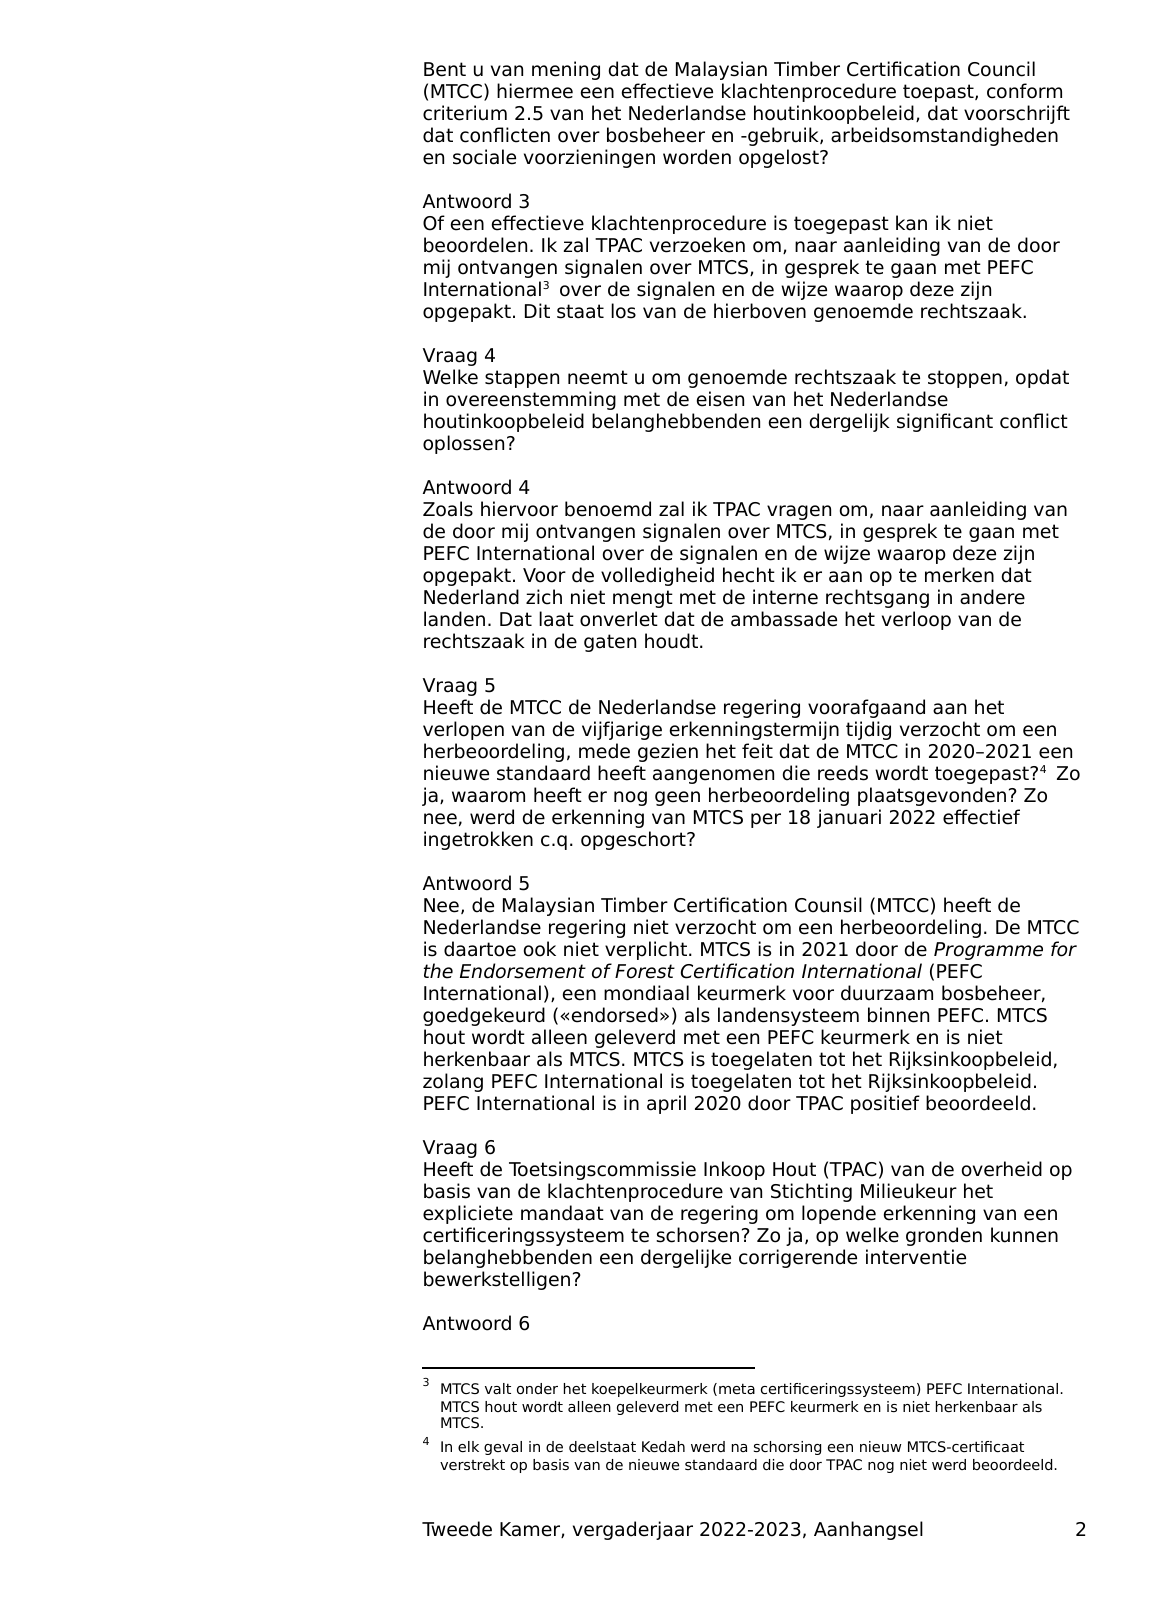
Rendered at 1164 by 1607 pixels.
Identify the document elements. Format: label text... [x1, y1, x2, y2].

text Antwoord 6 [422, 1313, 1087, 1335]
text Antwoord 3 [422, 191, 1087, 213]
text In elk geval in de deelstaat Kedah werd na schorsing een nieuw MTCS-certificaat verstrekt op basis van de nieuwe standaard die door TPAC nog niet werd beoordeeld. [422, 1435, 1087, 1474]
text Of een effectieve klachtenprocedure is toegepast kan ik niet beoordelen. Ik zal TPAC verzoeken om, naar aanleiding van de door mij ontvangen signalen over MTCS, in gesprek te gaan met PEFC International over de signalen en de wijze waarop deze zijn opgepakt. Dit staat los van de hierboven genoemde rechtszaak. [422, 213, 1087, 323]
text Vraag 6 [422, 1137, 1087, 1159]
text Antwoord 4 [422, 477, 1087, 499]
text Bent u van mening dat de Malaysian Timber Certification Council (MTCC) hiermee een effectieve klachtenprocedure toepast, conform criterium 2.5 van het Nederlandse houtinkoopbeleid, dat voorschrijft dat conflicten over bosbeheer en -gebruik, arbeidsomstandigheden en sociale voorzieningen worden opgelost? [422, 59, 1087, 169]
text Zoals hiervoor benoemd zal ik TPAC vragen om, naar aanleiding van de door mij ontvangen signalen over MTCS, in gesprek te gaan met PEFC International over de signalen en de wijze waarop deze zijn opgepakt. Voor de volledigheid hecht ik er aan op te merken dat Nederland zich niet mengt met de interne rechtsgang in andere landen. Dat laat onverlet dat de ambassade het verloop van de rechtszaak in de gaten houdt. [422, 499, 1087, 653]
text Heeft de MTCC de Nederlandse regering voorafgaand aan het verlopen van de vijfjarige erkenningstermijn tijdig verzocht om een herbeoordeling, mede gezien het feit dat de MTCC in 2020–2021 een nieuwe standaard heeft aangenomen die reeds wordt toegepast? Zo ja, waarom heeft er nog geen herbeoordeling plaatsgevonden? Zo nee, werd de erkenning van MTCS per 18 januari 2022 effectief ingetrokken c.q. opgeschort? [422, 697, 1087, 851]
text Heeft de Toetsingscommissie Inkoop Hout (TPAC) van de overheid op basis van de klachtenprocedure van Stichting Milieukeur het expliciete mandaat van de regering om lopende erkenning van een certificeringssysteem te schorsen? Zo ja, op welke gronden kunnen belanghebbenden een dergelijke corrigerende interventie bewerkstelligen? [422, 1159, 1087, 1291]
text Vraag 4 [422, 345, 1087, 367]
text Nee, de Malaysian Timber Certification Counsil (MTCC) heeft de Nederlandse regering niet verzocht om een herbeoordeling. De MTCC is daartoe ook niet verplicht. MTCS is in 2021 door de Programme for the Endorsement of Forest Certification International (PEFC International), een mondiaal keurmerk voor duurzaam bosbeheer, goedgekeurd («endorsed») als landensysteem binnen PEFC. MTCS hout wordt alleen geleverd met een PEFC keurmerk en is niet herkenbaar als MTCS. MTCS is toegelaten tot het Rijksinkoopbeleid, zolang PEFC International is toegelaten tot het Rijksinkoopbeleid. PEFC International is in april 2020 door TPAC positief beoordeeld. [422, 895, 1087, 1115]
text MTCS valt onder het koepelkeurmerk (meta certificeringssysteem) PEFC International. MTCS hout wordt alleen geleverd met een PEFC keurmerk en is niet herkenbaar als MTCS. [422, 1377, 1087, 1432]
text Antwoord 5 [422, 873, 1087, 895]
text Vraag 5 [422, 675, 1087, 697]
text Welke stappen neemt u om genoemde rechtszaak te stoppen, opdat in overeenstemming met de eisen van het Nederlandse houtinkoopbeleid belanghebbenden een dergelijk significant conflict oplossen? [422, 367, 1087, 455]
